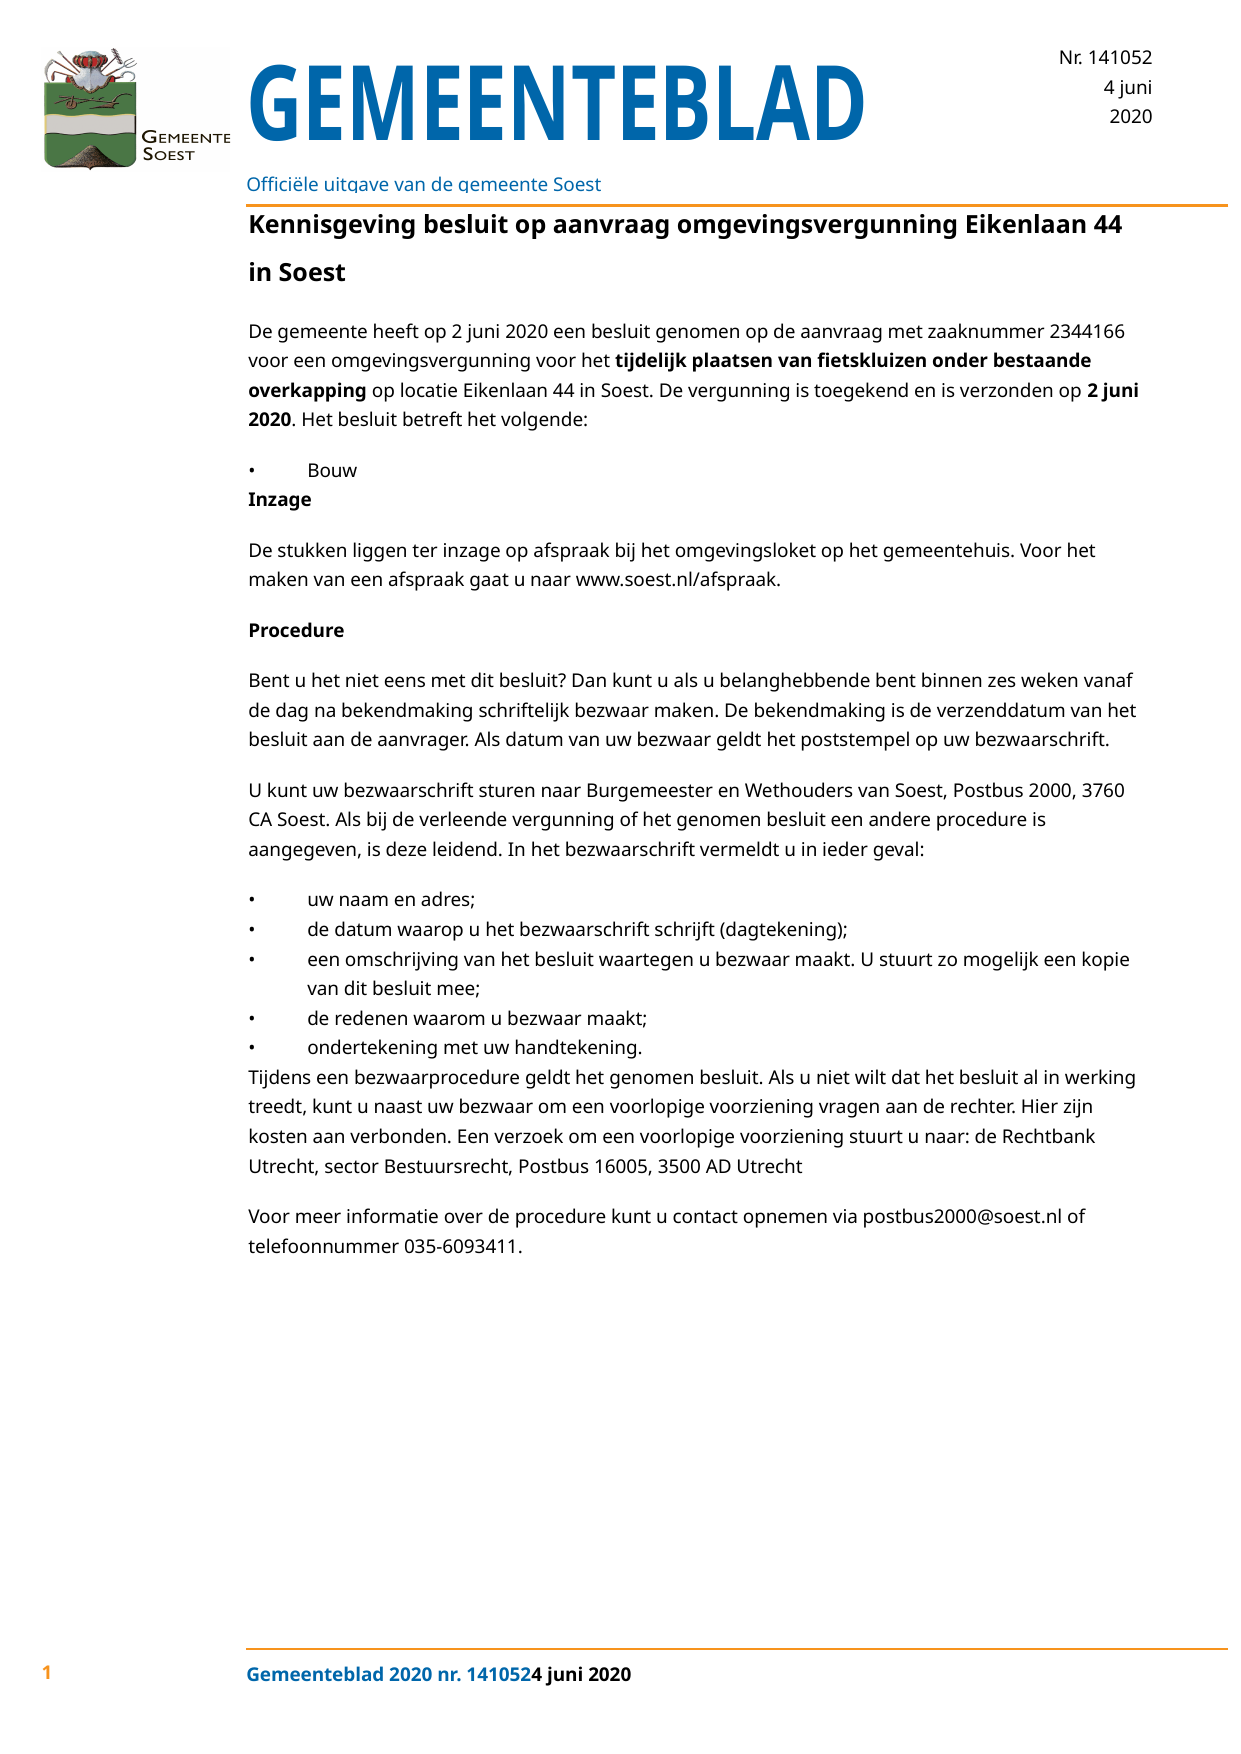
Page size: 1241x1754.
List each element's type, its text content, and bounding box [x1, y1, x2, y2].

text De stukken liggen ter inzage op afspraak bij het omgevingsloket op het gemeentehuis. Voor het maken van een afspraak gaat u naar www.soest.nl/afspraak. [248, 537, 1152, 592]
list ondertekening met uw handtekening. [248, 1034, 1152, 1060]
text Bent u het niet eens met dit besluit? Dan kunt u als u belanghebbende bent binnen zes weken vanaf de dag na bekendmaking schriftelijk bezwaar maken. De bekendmaking is de verzenddatum van het besluit aan de aanvrager. Als datum van uw bezwaar geldt het poststempel op uw bezwaarschrift. [248, 667, 1152, 752]
text Voor meer informatie over de procedure kunt u contact opnemen via postbus2000@soest.nl of telefoonnummer 035-6093411. [248, 1203, 1152, 1259]
picture [41, 47, 231, 172]
list uw naam en adres; [248, 887, 1152, 912]
text U kunt uw bezwaarschrift sturen naar Burgemeester en Wethouders van Soest, Postbus 2000, 3760 CA Soest. Als bij de verleende vergunning of het genomen besluit een andere procedure is aangegeven, is deze leidend. In het bezwaarschrift vermeldt u in ieder geval: [248, 777, 1152, 862]
text Inzage [248, 487, 1152, 512]
list de datum waarop u het bezwaarschrift schrijft (dagtekening); [248, 916, 1152, 942]
text De gemeente heeft op 2 juni 2020 een besluit genomen op de aanvraag met zaaknummer 2344166 voor een omgevingsvergunning voor het tijdelijk plaatsen van fietskluizen onder bestaande overkapping op locatie Eikenlaan 44 in Soest. De vergunning is toegekend en is verzonden op 2 juni 2020. Het besluit betreft het volgende: [248, 318, 1152, 432]
text Kennisgeving besluit op aanvraag omgevingsvergunning Eikenlaan 44 in Soest [248, 207, 1152, 288]
text Procedure [248, 617, 1152, 643]
list Bouw [248, 457, 1152, 483]
text Tijdens een bezwaarprocedure geldt het genomen besluit. Als u niet wilt dat het besluit al in werking treedt, kunt u naast uw bezwaar om een voorlopige voorziening vragen aan de rechter. Hier zijn kosten aan verbonden. Een verzoek om een voorlopige voorziening stuurt u naar: de Rechtbank Utrecht, sector Bestuursrecht, Postbus 16005, 3500 AD Utrecht [248, 1064, 1152, 1179]
list een omschrijving van het besluit waartegen u bezwaar maakt. U stuurt zo mogelijk een kopie van dit besluit mee; [248, 946, 1152, 1001]
list de redenen waarom u bezwaar maakt; [248, 1005, 1152, 1031]
